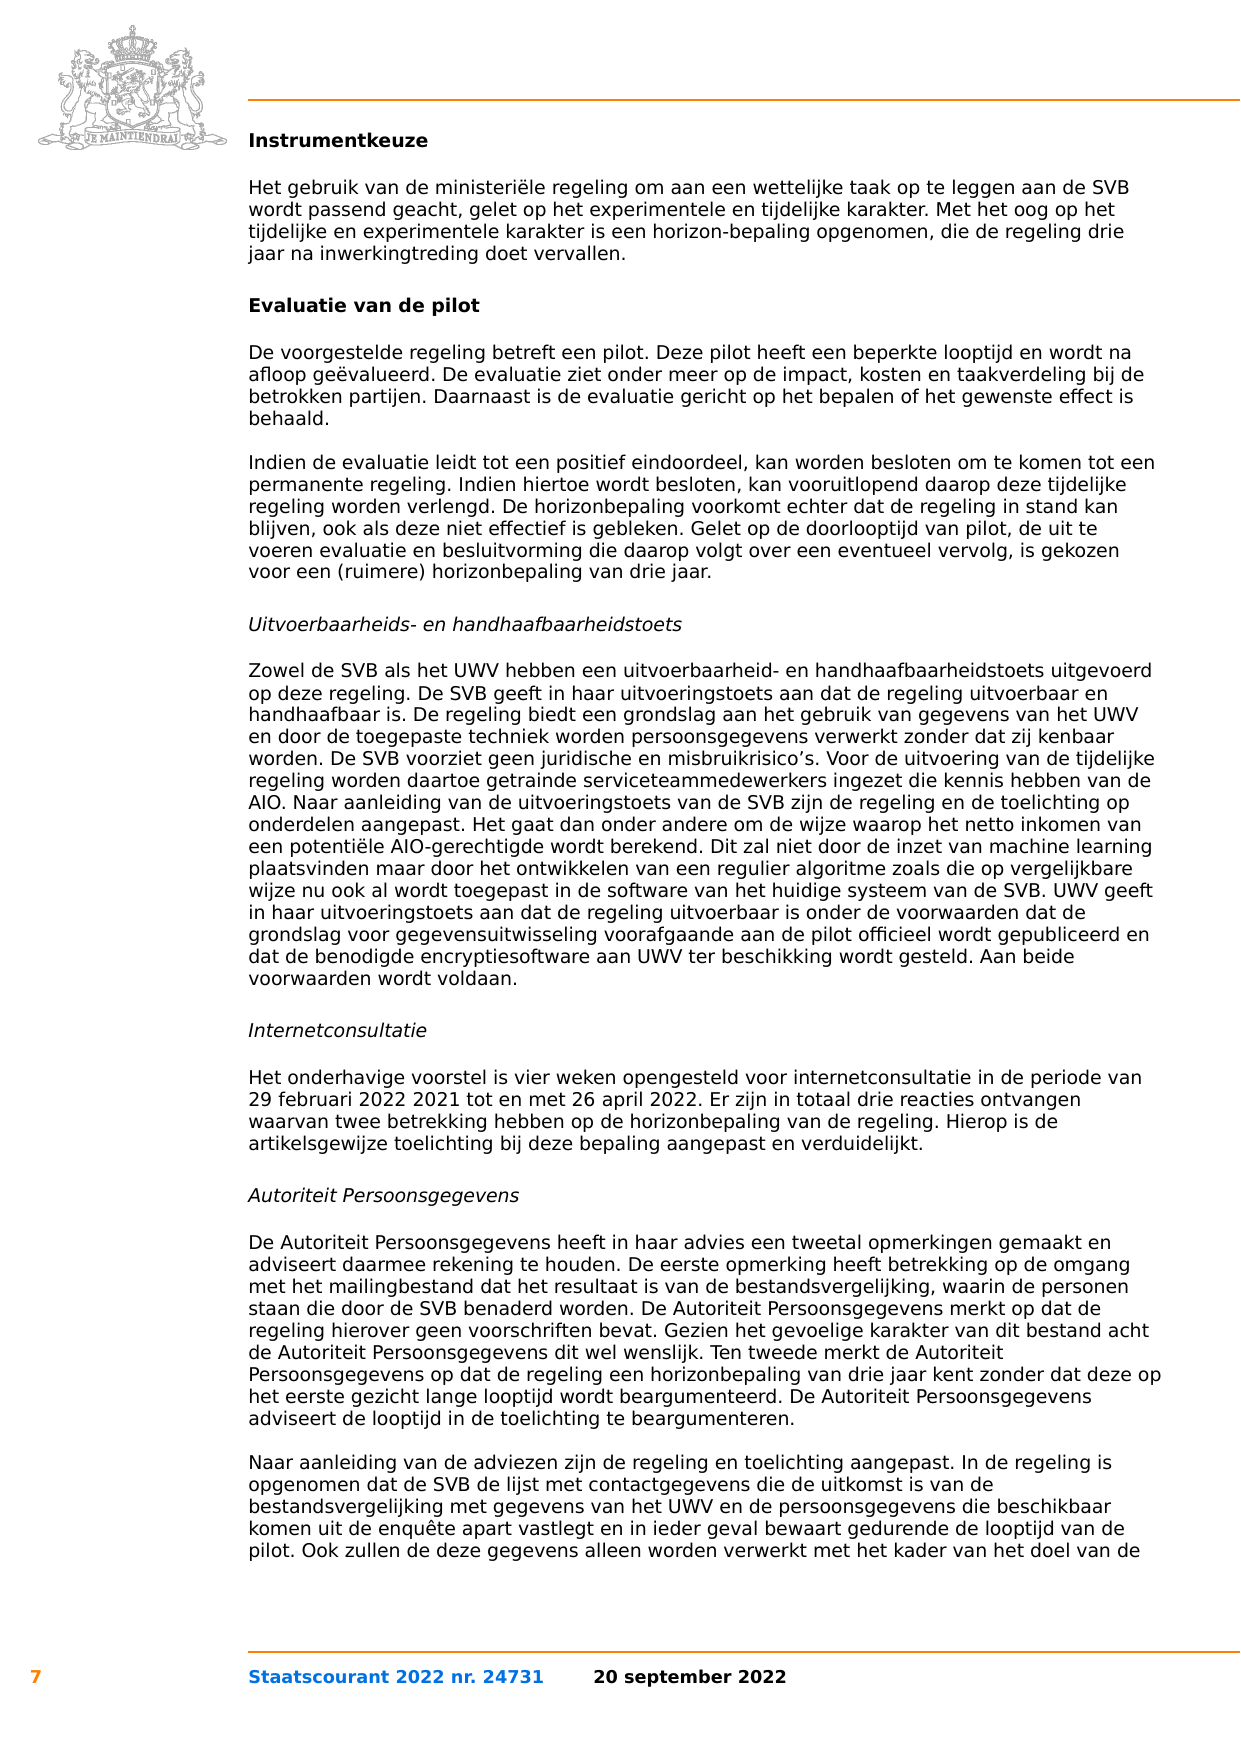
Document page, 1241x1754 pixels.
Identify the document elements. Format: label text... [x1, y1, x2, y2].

subtitle Internetconsultatie [248, 1020, 1163, 1042]
text Naar aanleiding van de adviezen zijn de regeling en toelichting aangepast. In de regeling is opgenomen dat de SVB de lijst met contactgegevens die de uitkomst is van de bestandsvergelijking met gegevens van het UWV en de persoonsgegevens die beschikbaar komen uit de enquête apart vastlegt en in ieder geval bewaart gedurende de looptijd van de pilot. Ook zullen de deze gegevens alleen worden verwerkt met het kader van het doel van de [248, 1452, 1163, 1562]
text Het gebruik van de ministeriële regeling om aan een wettelijke taak op te leggen aan de SVB wordt passend geacht, gelet op het experimentele en tijdelijke karakter. Met het oog op het tijdelijke en experimentele karakter is een horizon-bepaling opgenomen, die de regeling drie jaar na inwerkingtreding doet vervallen. [248, 177, 1163, 265]
subtitle Evaluatie van de pilot [248, 295, 1163, 317]
subtitle Instrumentkeuze [248, 130, 1163, 152]
text Het onderhavige voorstel is vier weken opengesteld voor internetconsultatie in de periode van 29 februari 2022 2021 tot en met 26 april 2022. Er zijn in totaal drie reacties ontvangen waarvan twee betrekking hebben op de horizonbepaling van de regeling. Hierop is de artikelsgewijze toelichting bij deze bepaling aangepast en verduidelijkt. [248, 1067, 1163, 1155]
text Indien de evaluatie leidt tot een positief eindoordeel, kan worden besloten om te komen tot een permanente regeling. Indien hiertoe wordt besloten, kan vooruitlopend daarop deze tijdelijke regeling worden verlengd. De horizonbepaling voorkomt echter dat de regeling in stand kan blijven, ook als deze niet effectief is gebleken. Gelet op de doorlooptijd van pilot, de uit te voeren evaluatie en besluitvorming die daarop volgt over een eventueel vervolg, is gekozen voor een (ruimere) horizonbepaling van drie jaar. [248, 452, 1163, 583]
text De Autoriteit Persoonsgegevens heeft in haar advies een tweetal opmerkingen gemaakt en adviseert daarmee rekening te houden. De eerste opmerking heeft betrekking op de omgang met het mailingbestand dat het resultaat is van de bestandsvergelijking, waarin de personen staan die door de SVB benaderd worden. De Autoriteit Persoonsgegevens merkt op dat de regeling hierover geen voorschriften bevat. Gezien het gevoelige karakter van dit bestand acht de Autoriteit Persoonsgegevens dit wel wenslijk. Ten tweede merkt de Autoriteit Persoonsgegevens op dat de regeling een horizonbepaling van drie jaar kent zonder dat deze op het eerste gezicht lange looptijd wordt beargumenteerd. De Autoriteit Persoonsgegevens adviseert de looptijd in de toelichting te beargumenteren. [248, 1232, 1163, 1430]
text De voorgestelde regeling betreft een pilot. Deze pilot heeft een beperkte looptijd en wordt na afloop geëvalueerd. De evaluatie ziet onder meer op de impact, kosten en taakverdeling bij de betrokken partijen. Daarnaast is de evaluatie gericht op het bepalen of het gewenste effect is behaald. [248, 342, 1163, 430]
subtitle Autoriteit Persoonsgegevens [248, 1185, 1163, 1207]
subtitle Uitvoerbaarheids- en handhaafbaarheidstoets [248, 613, 1163, 635]
text Zowel de SVB als het UWV hebben een uitvoerbaarheid- en handhaafbaarheidstoets uitgevoerd op deze regeling. De SVB geeft in haar uitvoeringstoets aan dat de regeling uitvoerbaar en handhaafbaar is. De regeling biedt een grondslag aan het gebruik van gegevens van het UWV en door de toegepaste techniek worden persoonsgegevens verwerkt zonder dat zij kenbaar worden. De SVB voorziet geen juridische en misbruikrisico’s. Voor de uitvoering van de tijdelijke regeling worden daartoe getrainde serviceteammedewerkers ingezet die kennis hebben van de AIO. Naar aanleiding van de uitvoeringstoets van de SVB zijn de regeling en de toelichting op onderdelen aangepast. Het gaat dan onder andere om de wijze waarop het netto inkomen van een potentiële AIO-gerechtigde wordt berekend. Dit zal niet door de inzet van machine learning plaatsvinden maar door het ontwikkelen van een regulier algoritme zoals die op vergelijkbare wijze nu ook al wordt toegepast in de software van het huidige systeem van de SVB. UWV geeft in haar uitvoeringstoets aan dat de regeling uitvoerbaar is onder de voorwaarden dat de grondslag voor gegevensuitwisseling voorafgaande aan de pilot officieel wordt gepubliceerd en dat de benodigde encryptiesoftware aan UWV ter beschikking wordt gesteld. Aan beide voorwaarden wordt voldaan. [248, 660, 1163, 990]
picture [38, 25, 227, 150]
